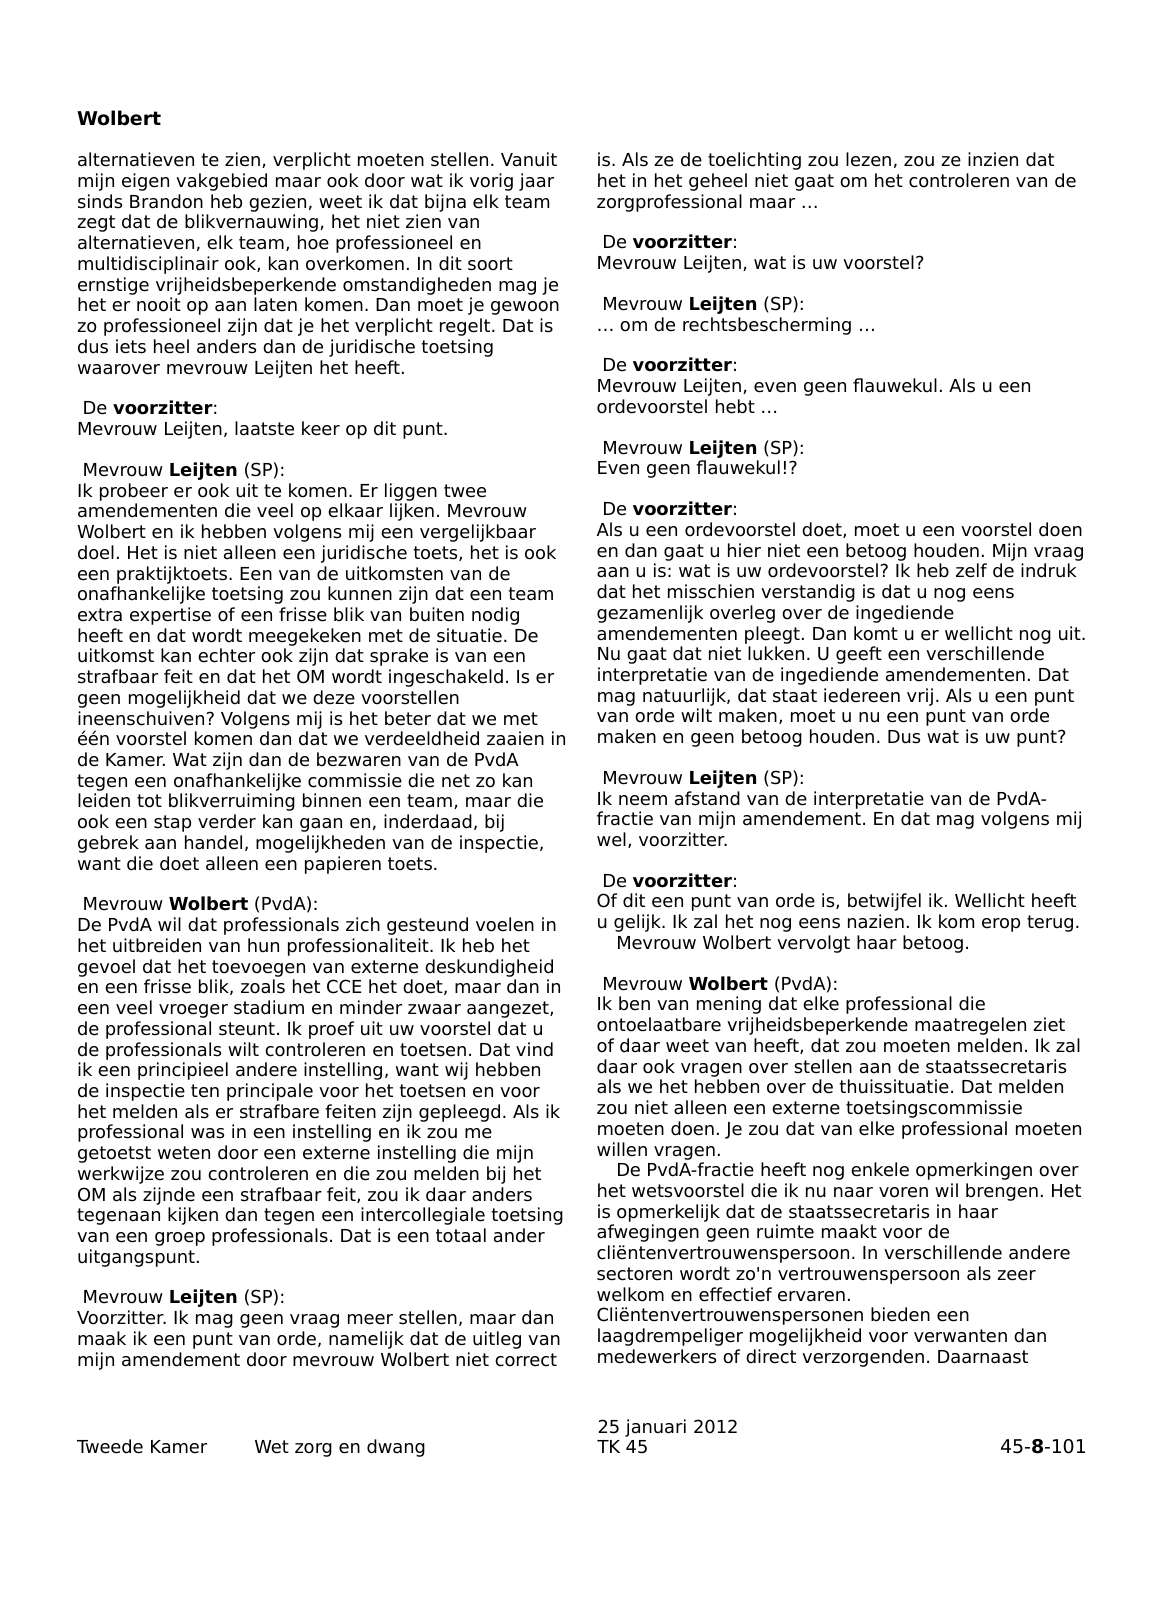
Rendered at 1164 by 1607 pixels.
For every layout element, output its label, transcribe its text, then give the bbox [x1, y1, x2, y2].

text Als u een ordevoorstel doet, moet u een voorstel doen en dan gaat u hier niet een betoog houden. Mijn vraag aan u is: wat is uw ordevoorstel? Ik heb zelf de indruk dat het misschien verstandig is dat u nog eens gezamenlijk overleg over de ingediende amendementen pleegt. Dan komt u er wellicht nog uit. Nu gaat dat niet lukken. U geeft een verschillende interpretatie van de ingediende amendementen. Dat mag natuurlijk, dat staat iedereen vrij. Als u een punt van orde wilt maken, moet u nu een punt van orde maken en geen betoog houden. Dus wat is uw punt? [596, 520, 1087, 748]
text De PvdA-fractie heeft nog enkele opmerkingen over het wetsvoorstel die ik nu naar voren wil brengen. Het is opmerkelijk dat de staatssecretaris in haar afwegingen geen ruimte maakt voor de cliëntenvertrouwenspersoon. In verschillende andere sectoren wordt zo'n vertrouwenspersoon als zeer welkom en effectief ervaren. Cliëntenvertrouwenspersonen bieden een laagdrempeliger mogelijkheid voor verwanten dan medewerkers of direct verzorgenden. Daarnaast [596, 1160, 1087, 1367]
text De voorzitter: [596, 499, 1087, 520]
text Mevrouw Wolbert (PvdA): [596, 973, 1087, 994]
text alternatieven te zien, verplicht moeten stellen. Vanuit mijn eigen vakgebied maar ook door wat ik vorig jaar sinds Brandon heb gezien, weet ik dat bijna elk team zegt dat de blikvernauwing, het niet zien van alternatieven, elk team, hoe professioneel en multidisciplinair ook, kan overkomen. In dit soort ernstige vrijheidsbeperkende omstandigheden mag je het er nooit op aan laten komen. Dan moet je gewoon zo professioneel zijn dat je het verplicht regelt. Dat is dus iets heel anders dan de juridische toetsing waarover mevrouw Leijten het heeft. [77, 150, 567, 378]
text is. Als ze de toelichting zou lezen, zou ze inzien dat het in het geheel niet gaat om het controleren van de zorgprofessional maar … [596, 150, 1087, 212]
text Mevrouw Leijten (SP): [77, 1287, 567, 1308]
text Voorzitter. Ik mag geen vraag meer stellen, maar dan maak ik een punt van orde, namelijk dat de uitleg van mijn amendement door mevrouw Wolbert niet correct [77, 1308, 567, 1370]
text Mevrouw Leijten (SP): [596, 437, 1087, 458]
text Mevrouw Wolbert (PvdA): [77, 894, 567, 915]
text Mevrouw Leijten (SP): [77, 460, 567, 480]
text Ik neem afstand van de interpretatie van de PvdA-fractie van mijn amendement. En dat mag volgens mij wel, voorzitter. [596, 788, 1087, 851]
text Mevrouw Leijten (SP): [596, 294, 1087, 314]
text Mevrouw Leijten, laatste keer op dit punt. [77, 419, 567, 440]
text De voorzitter: [77, 398, 567, 419]
text … om de rechtsbescherming … [596, 314, 1087, 335]
text De voorzitter: [596, 355, 1087, 376]
text Ik probeer er ook uit te komen. Er liggen twee amendementen die veel op elkaar lijken. Mevrouw Wolbert en ik hebben volgens mij een vergelijkbaar doel. Het is niet alleen een juridische toets, het is ook een praktijktoets. Een van de uitkomsten van de onafhankelijke toetsing zou kunnen zijn dat een team extra expertise of een frisse blik van buiten nodig heeft en dat wordt meegekeken met de situatie. De uitkomst kan echter ook zijn dat sprake is van een strafbaar feit en dat het OM wordt ingeschakeld. Is er geen mogelijkheid dat we deze voorstellen ineenschuiven? Volgens mij is het beter dat we met één voorstel komen dan dat we verdeeldheid zaaien in de Kamer. Wat zijn dan de bezwaren van de PvdA tegen een onafhankelijke commissie die net zo kan leiden tot blikverruiming binnen een team, maar die ook een stap verder kan gaan en, inderdaad, bij gebrek aan handel, mogelijkheden van de inspectie, want die doet alleen een papieren toets. [77, 480, 567, 874]
text De voorzitter: [596, 232, 1087, 253]
text De voorzitter: [596, 871, 1087, 891]
text Of dit een punt van orde is, betwijfel ik. Wellicht heeft u gelijk. Ik zal het nog eens nazien. Ik kom erop terug. [596, 891, 1087, 933]
text Mevrouw Wolbert vervolgt haar betoog. [596, 933, 1087, 953]
text Mevrouw Leijten, even geen flauwekul. Als u een ordevoorstel hebt … [596, 376, 1087, 417]
text Mevrouw Leijten (SP): [596, 768, 1087, 788]
text Ik ben van mening dat elke professional die ontoelaatbare vrijheidsbeperkende maatregelen ziet of daar weet van heeft, dat zou moeten melden. Ik zal daar ook vragen over stellen aan de staatssecretaris als we het hebben over de thuissituatie. Dat melden zou niet alleen een externe toetsingscommissie moeten doen. Je zou dat van elke professional moeten willen vragen. [596, 994, 1087, 1160]
text De PvdA wil dat professionals zich gesteund voelen in het uitbreiden van hun professionaliteit. Ik heb het gevoel dat het toevoegen van externe deskundigheid en een frisse blik, zoals het CCE het doet, maar dan in een veel vroeger stadium en minder zwaar aangezet, de professional steunt. Ik proef uit uw voorstel dat u de professionals wilt controleren en toetsen. Dat vind ik een principieel andere instelling, want wij hebben de inspectie ten principale voor het toetsen en voor het melden als er strafbare feiten zijn gepleegd. Als ik professional was in een instelling en ik zou me getoetst weten door een externe instelling die mijn werkwijze zou controleren en die zou melden bij het OM als zijnde een strafbaar feit, zou ik daar anders tegenaan kijken dan tegen een intercollegiale toetsing van een groep professionals. Dat is een totaal ander uitgangspunt. [77, 915, 567, 1267]
text Even geen flauwekul!? [596, 458, 1087, 479]
text Mevrouw Leijten, wat is uw voorstel? [596, 253, 1087, 274]
